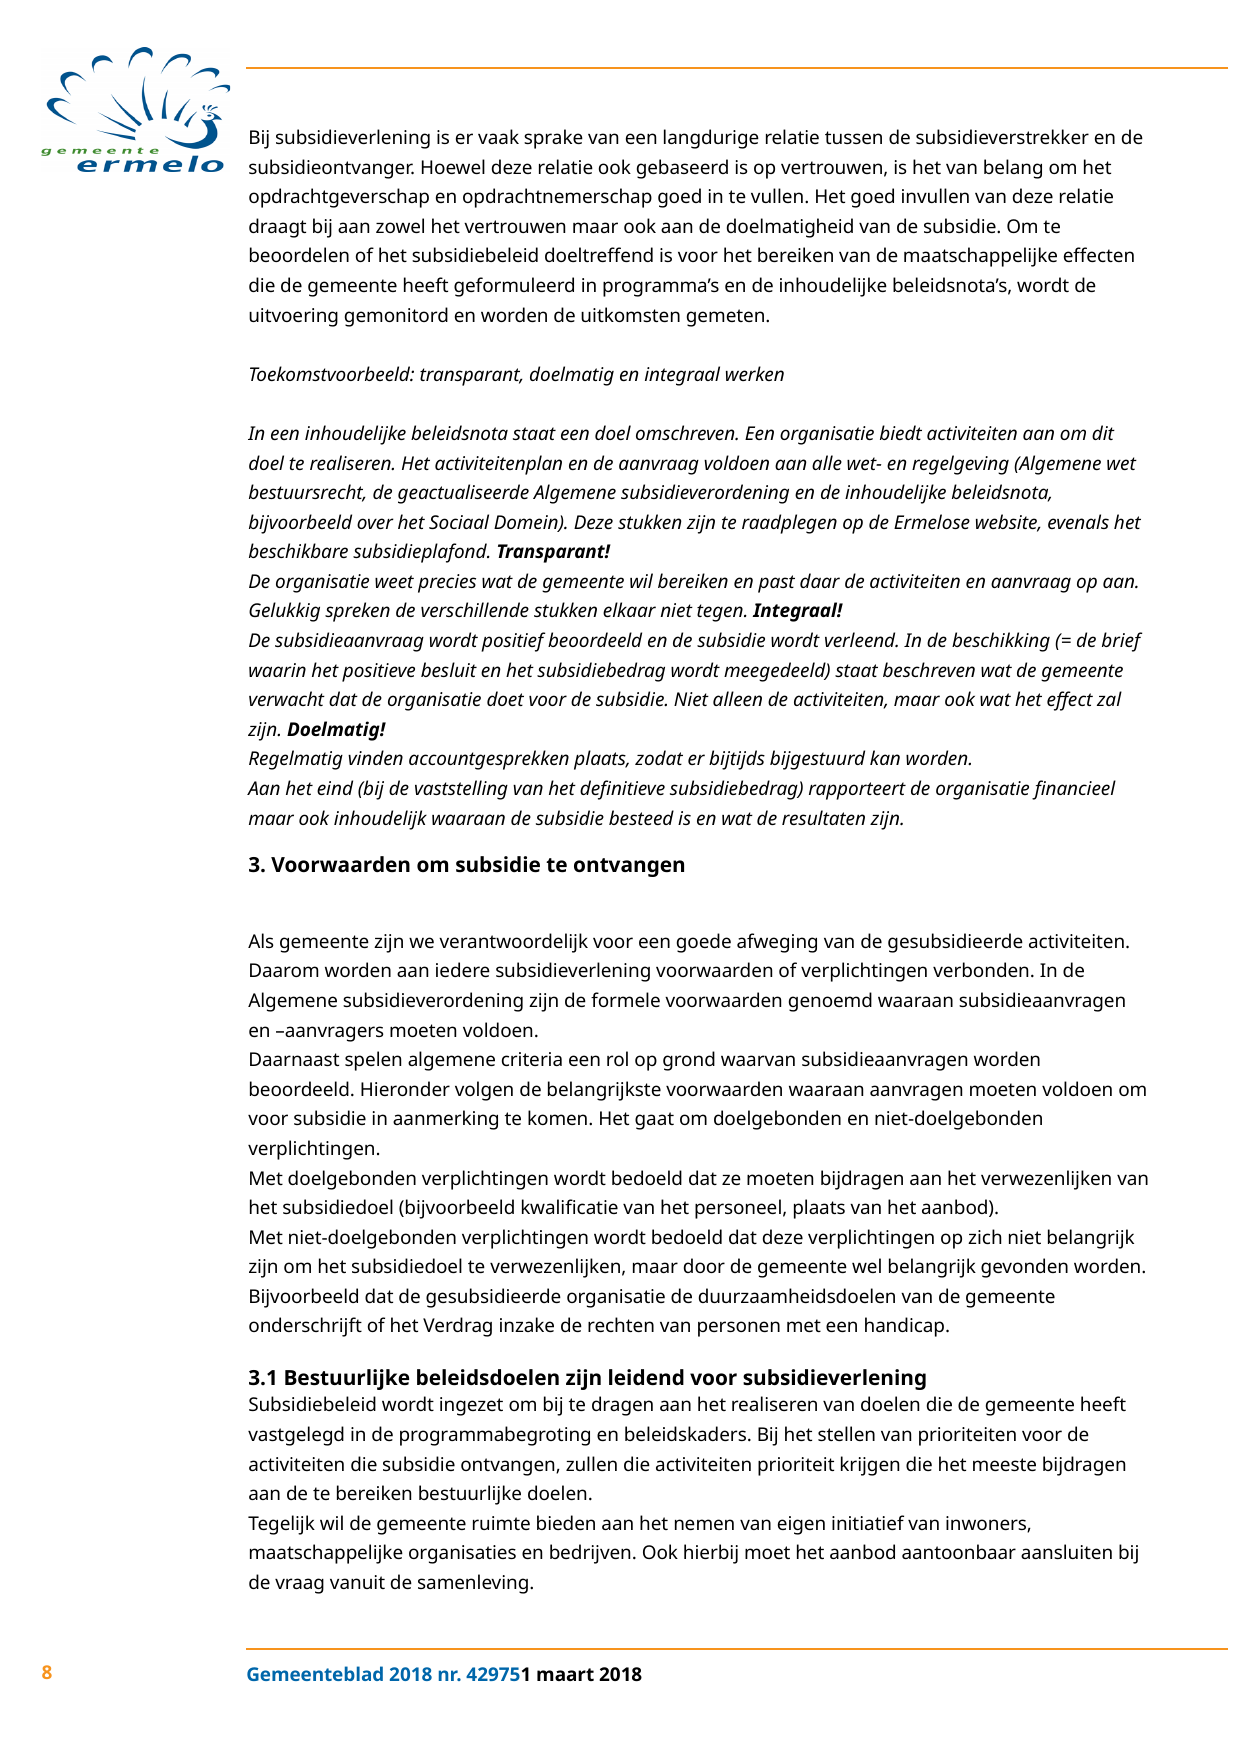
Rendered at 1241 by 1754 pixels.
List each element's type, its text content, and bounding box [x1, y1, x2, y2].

text Daarnaast spelen algemene criteria een rol op grond waarvan subsidieaanvragen worden beoordeeld. Hieronder volgen de belangrijkste voorwaarden waaraan aanvragen moeten voldoen om voor subsidie in aanmerking te komen. Het gaat om doelgebonden en niet-doelgebonden verplichtingen. [248, 1046, 1152, 1161]
text Met doelgebonden verplichtingen wordt bedoeld dat ze moeten bijdragen aan het verwezenlijken van het subsidiedoel (bijvoorbeeld kwalificatie van het personeel, plaats van het aanbod). [248, 1165, 1152, 1220]
text 3.1 Bestuurlijke beleidsdoelen zijn leidend voor subsidieverlening [248, 1363, 1152, 1392]
text Met niet-doelgebonden verplichtingen wordt bedoeld dat deze verplichtingen op zich niet belangrijk zijn om het subsidiedoel te verwezenlijken, maar door de gemeente wel belangrijk gevonden worden. Bijvoorbeeld dat de gesubsidieerde organisatie de duurzaamheidsdoelen van de gemeente onderschrijft of het Verdrag inzake de rechten van personen met een handicap. [248, 1224, 1152, 1338]
picture [41, 47, 231, 172]
text 3. Voorwaarden om subsidie te ontvangen [248, 850, 1152, 879]
text Toekomstvoorbeeld: transparant, doelmatig en integraal werken [248, 361, 1152, 387]
text Tegelijk wil de gemeente ruimte bieden aan het nemen van eigen initiatief van inwoners, maatschappelijke organisaties en bedrijven. Ook hierbij moet het aanbod aantoonbaar aansluiten bij de vraag vanuit de samenleving. [248, 1510, 1152, 1595]
text Als gemeente zijn we verantwoordelijk voor een goede afweging van de gesubsidieerde activiteiten. Daarom worden aan iedere subsidieverlening voorwaarden of verplichtingen verbonden. In de Algemene subsidieverordening zijn de formele voorwaarden genoemd waaraan subsidieaanvragen en –aanvragers moeten voldoen. [248, 928, 1152, 1043]
text De organisatie weet precies wat de gemeente wil bereiken en past daar de activiteiten en aanvraag op aan. Gelukkig spreken de verschillende stukken elkaar niet tegen. Integraal! [248, 568, 1152, 623]
text In een inhoudelijke beleidsnota staat een doel omschreven. Een organisatie biedt activiteiten aan om dit doel te realiseren. Het activiteitenplan en de aanvraag voldoen aan alle wet- en regelgeving (Algemene wet bestuursrecht, de geactualiseerde Algemene subsidieverordening en de inhoudelijke beleidsnota, bijvoorbeeld over het Sociaal Domein). Deze stukken zijn te raadplegen op de Ermelose website, evenals het beschikbare subsidieplafond. Transparant! [248, 420, 1152, 564]
text Regelmatig vinden accountgesprekken plaats, zodat er bijtijds bijgestuurd kan worden. [248, 746, 1152, 771]
text Bij subsidieverlening is er vaak sprake van een langdurige relatie tussen de subsidieverstrekker en de subsidieontvanger. Hoewel deze relatie ook gebaseerd is op vertrouwen, is het van belang om het opdrachtgeverschap en opdrachtnemerschap goed in te vullen. Het goed invullen van deze relatie draagt bij aan zowel het vertrouwen maar ook aan de doelmatigheid van de subsidie. Om te beoordelen of het subsidiebeleid doeltreffend is voor het bereiken van de maatschappelijke effecten die de gemeente heeft geformuleerd in programma’s en de inhoudelijke beleidsnota’s, wordt de uitvoering gemonitord en worden de uitkomsten gemeten. [248, 124, 1152, 328]
text Subsidiebeleid wordt ingezet om bij te dragen aan het realiseren van doelen die de gemeente heeft vastgelegd in de programmabegroting en beleidskaders. Bij het stellen van prioriteiten voor de activiteiten die subsidie ontvangen, zullen die activiteiten prioriteit krijgen die het meeste bijdragen aan de te bereiken bestuurlijke doelen. [248, 1392, 1152, 1506]
text Aan het eind (bij de vaststelling van het definitieve subsidiebedrag) rapporteert de organisatie financieel maar ook inhoudelijk waaraan de subsidie besteed is en wat de resultaten zijn. [248, 775, 1152, 831]
text De subsidieaanvraag wordt positief beoordeeld en de subsidie wordt verleend. In de beschikking (= de brief waarin het positieve besluit en het subsidiebedrag wordt meegedeeld) staat beschreven wat de gemeente verwacht dat de organisatie doet voor de subsidie. Niet alleen de activiteiten, maar ook wat het effect zal zijn. Doelmatig! [248, 627, 1152, 742]
